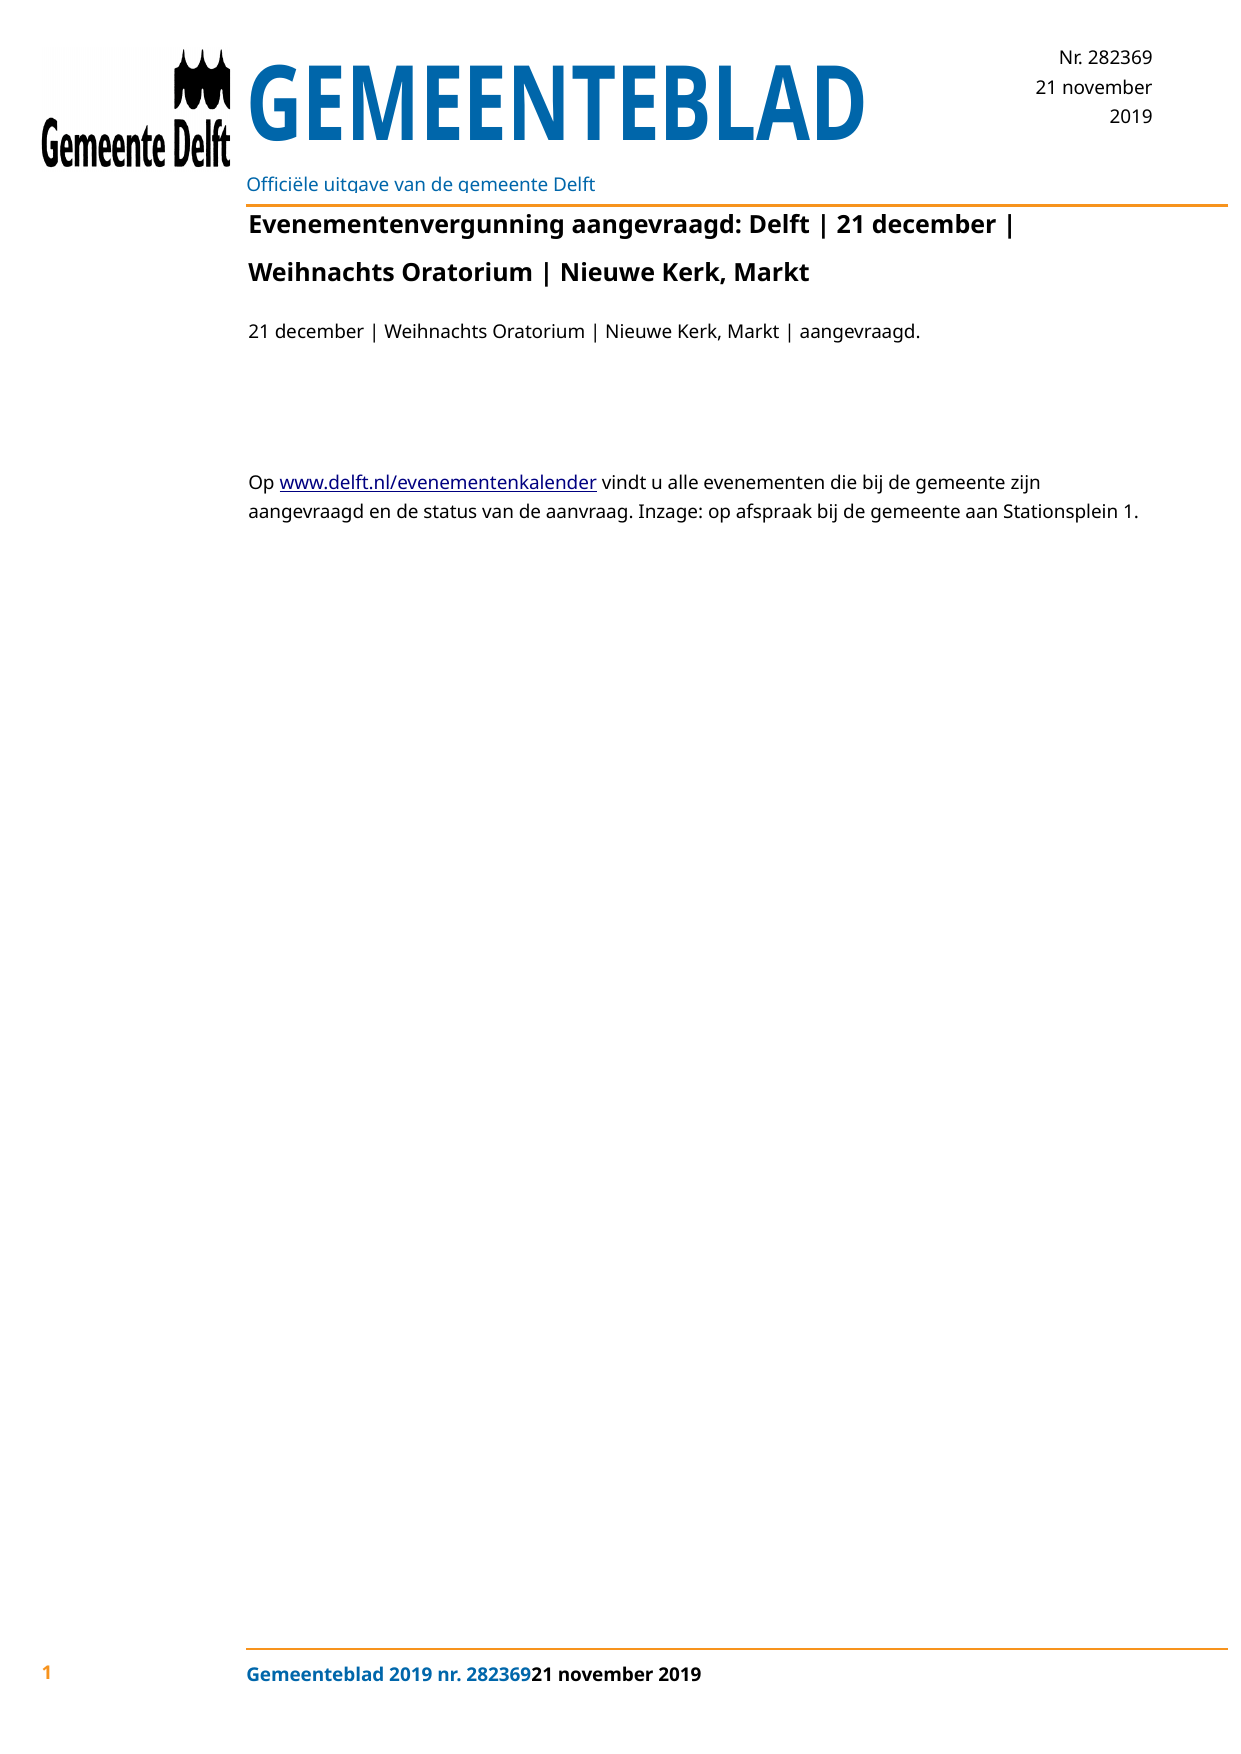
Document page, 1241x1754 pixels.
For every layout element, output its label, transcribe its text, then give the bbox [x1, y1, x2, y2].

text 21 december | Weihnachts Oratorium | Nieuwe Kerk, Markt | aangevraagd. [248, 318, 1152, 344]
text Op www.delft.nl/evenementenkalender vindt u alle evenementen die bij de gemeente zijn aangevraagd en de status van de aanvraag. Inzage: op afspraak bij de gemeente aan Stationsplein 1. [248, 469, 1152, 524]
picture [41, 47, 231, 172]
text Evenementenvergunning aangevraagd: Delft | 21 december | Weihnachts Oratorium | Nieuwe Kerk, Markt [248, 207, 1152, 288]
